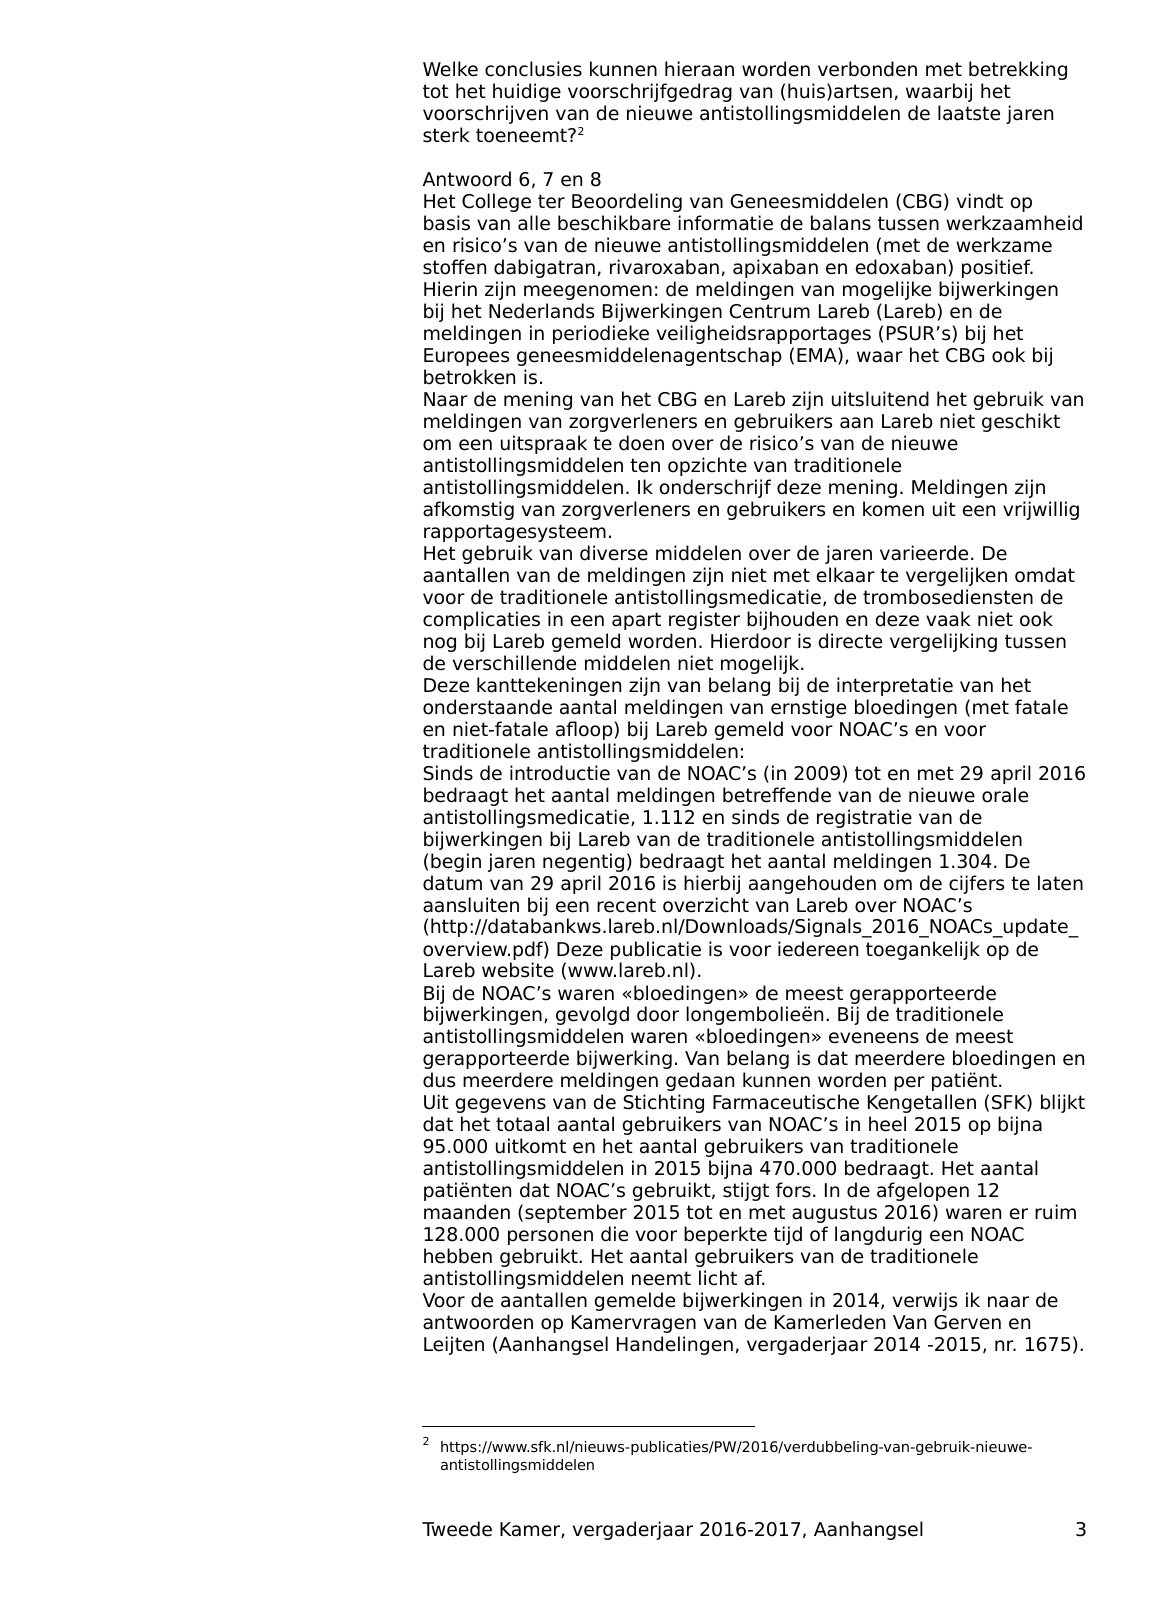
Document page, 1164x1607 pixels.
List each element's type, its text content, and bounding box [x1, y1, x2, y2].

text Sinds de introductie van de NOAC’s (in 2009) tot en met 29 april 2016 bedraagt het aantal meldingen betreffende van de nieuwe orale antistollingsmedicatie, 1.112 en sinds de registratie van de bijwerkingen bij Lareb van de traditionele antistollingsmiddelen (begin jaren negentig) bedraagt het aantal meldingen 1.304. De datum van 29 april 2016 is hierbij aangehouden om de cijfers te laten aansluiten bij een recent overzicht van Lareb over NOAC’s (http://databankws.lareb.nl/Downloads/Signals_2016_NOACs_update_overview.pdf) Deze publicatie is voor iedereen toegankelijk op de Lareb website (www.lareb.nl). [422, 763, 1087, 982]
text Naar de mening van het CBG en Lareb zijn uitsluitend het gebruik van meldingen van zorgverleners en gebruikers aan Lareb niet geschikt om een uitspraak te doen over de risico’s van de nieuwe antistollingsmiddelen ten opzichte van traditionele antistollingsmiddelen. Ik onderschrijf deze mening. Meldingen zijn afkomstig van zorgverleners en gebruikers en komen uit een vrijwillig rapportagesysteem. [422, 389, 1087, 543]
text Deze kanttekeningen zijn van belang bij de interpretatie van het onderstaande aantal meldingen van ernstige bloedingen (met fatale en niet-fatale afloop) bij Lareb gemeld voor NOAC’s en voor traditionele antistollingsmiddelen: [422, 675, 1087, 763]
text Welke conclusies kunnen hieraan worden verbonden met betrekking tot het huidige voorschrijfgedrag van (huis)artsen, waarbij het voorschrijven van de nieuwe antistollingsmiddelen de laatste jaren sterk toeneemt? [422, 59, 1087, 147]
text Antwoord 6, 7 en 8 [422, 169, 1087, 191]
text https://www.sfk.nl/nieuws-publicaties/PW/2016/verdubbeling-van-gebruik-nieuwe-antistollingsmiddelen [422, 1435, 1087, 1474]
text Uit gegevens van de Stichting Farmaceutische Kengetallen (SFK) blijkt dat het totaal aantal gebruikers van NOAC’s in heel 2015 op bijna 95.000 uitkomt en het aantal gebruikers van traditionele antistollingsmiddelen in 2015 bijna 470.000 bedraagt. Het aantal patiënten dat NOAC’s gebruikt, stijgt fors. In de afgelopen 12 maanden (september 2015 tot en met augustus 2016) waren er ruim 128.000 personen die voor beperkte tijd of langdurig een NOAC hebben gebruikt. Het aantal gebruikers van de traditionele antistollingsmiddelen neemt licht af. [422, 1092, 1087, 1290]
text Het gebruik van diverse middelen over de jaren varieerde. De aantallen van de meldingen zijn niet met elkaar te vergelijken omdat voor de traditionele antistollingsmedicatie, de trombosediensten de complicaties in een apart register bijhouden en deze vaak niet ook nog bij Lareb gemeld worden. Hierdoor is directe vergelijking tussen de verschillende middelen niet mogelijk. [422, 543, 1087, 675]
text Voor de aantallen gemelde bijwerkingen in 2014, verwijs ik naar de antwoorden op Kamervragen van de Kamerleden Van Gerven en Leijten (Aanhangsel Handelingen, vergaderjaar 2014 -2015, nr. 1675). [422, 1290, 1087, 1356]
text Het College ter Beoordeling van Geneesmiddelen (CBG) vindt op basis van alle beschikbare informatie de balans tussen werkzaamheid en risico’s van de nieuwe antistollingsmiddelen (met de werkzame stoffen dabigatran, rivaroxaban, apixaban en edoxaban) positief. [422, 191, 1087, 279]
text Hierin zijn meegenomen: de meldingen van mogelijke bijwerkingen bij het Nederlands Bijwerkingen Centrum Lareb (Lareb) en de meldingen in periodieke veiligheidsrapportages (PSUR’s) bij het Europees geneesmiddelenagentschap (EMA), waar het CBG ook bij betrokken is. [422, 279, 1087, 389]
text Bij de NOAC’s waren «bloedingen» de meest gerapporteerde bijwerkingen, gevolgd door longembolieën. Bij de traditionele antistollingsmiddelen waren «bloedingen» eveneens de meest gerapporteerde bijwerking. Van belang is dat meerdere bloedingen en dus meerdere meldingen gedaan kunnen worden per patiënt. [422, 982, 1087, 1092]
